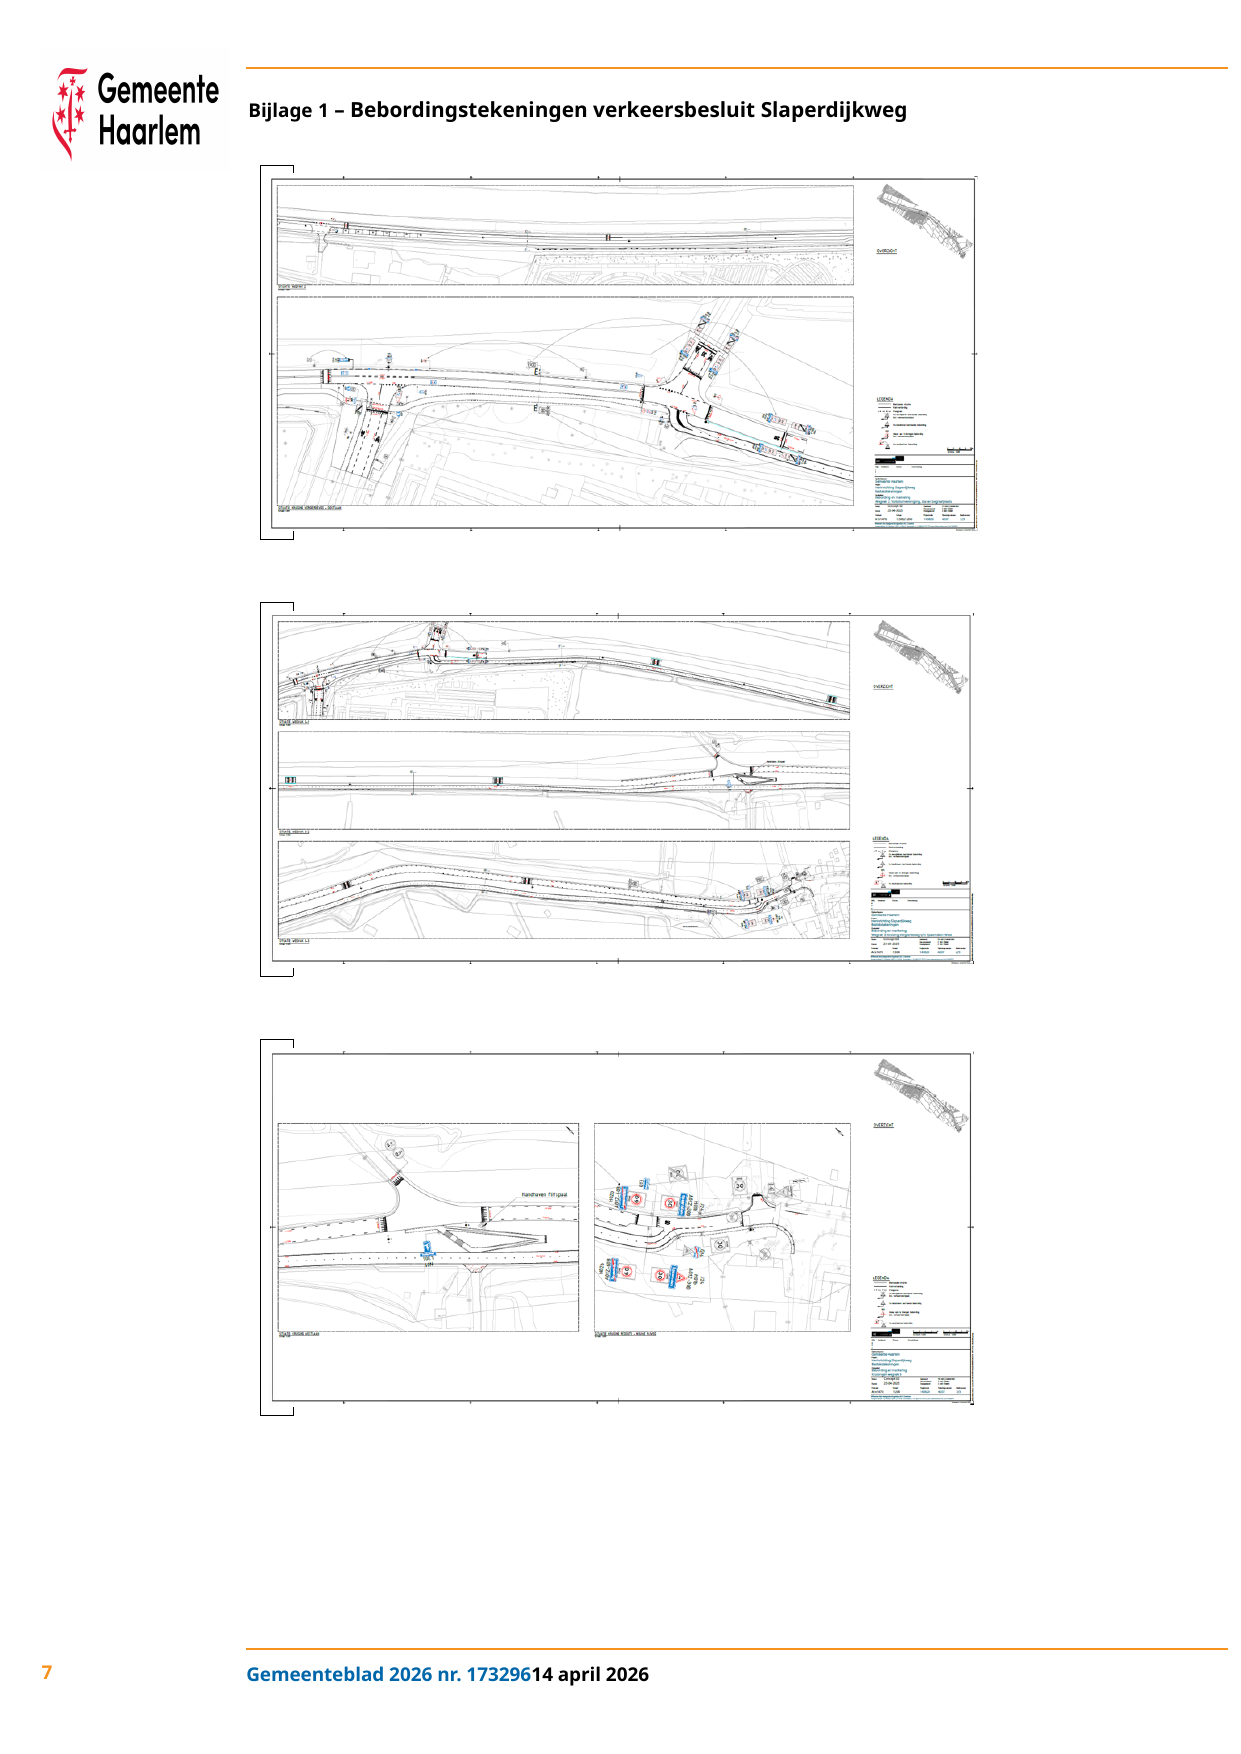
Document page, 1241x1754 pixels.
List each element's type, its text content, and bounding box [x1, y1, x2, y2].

picture [268, 611, 978, 968]
picture [268, 1048, 978, 1407]
picture [268, 173, 978, 531]
picture [41, 47, 231, 172]
text Bijlage 1 – Bebordingstekeningen verkeersbesluit Slaperdijkweg [248, 95, 1152, 123]
